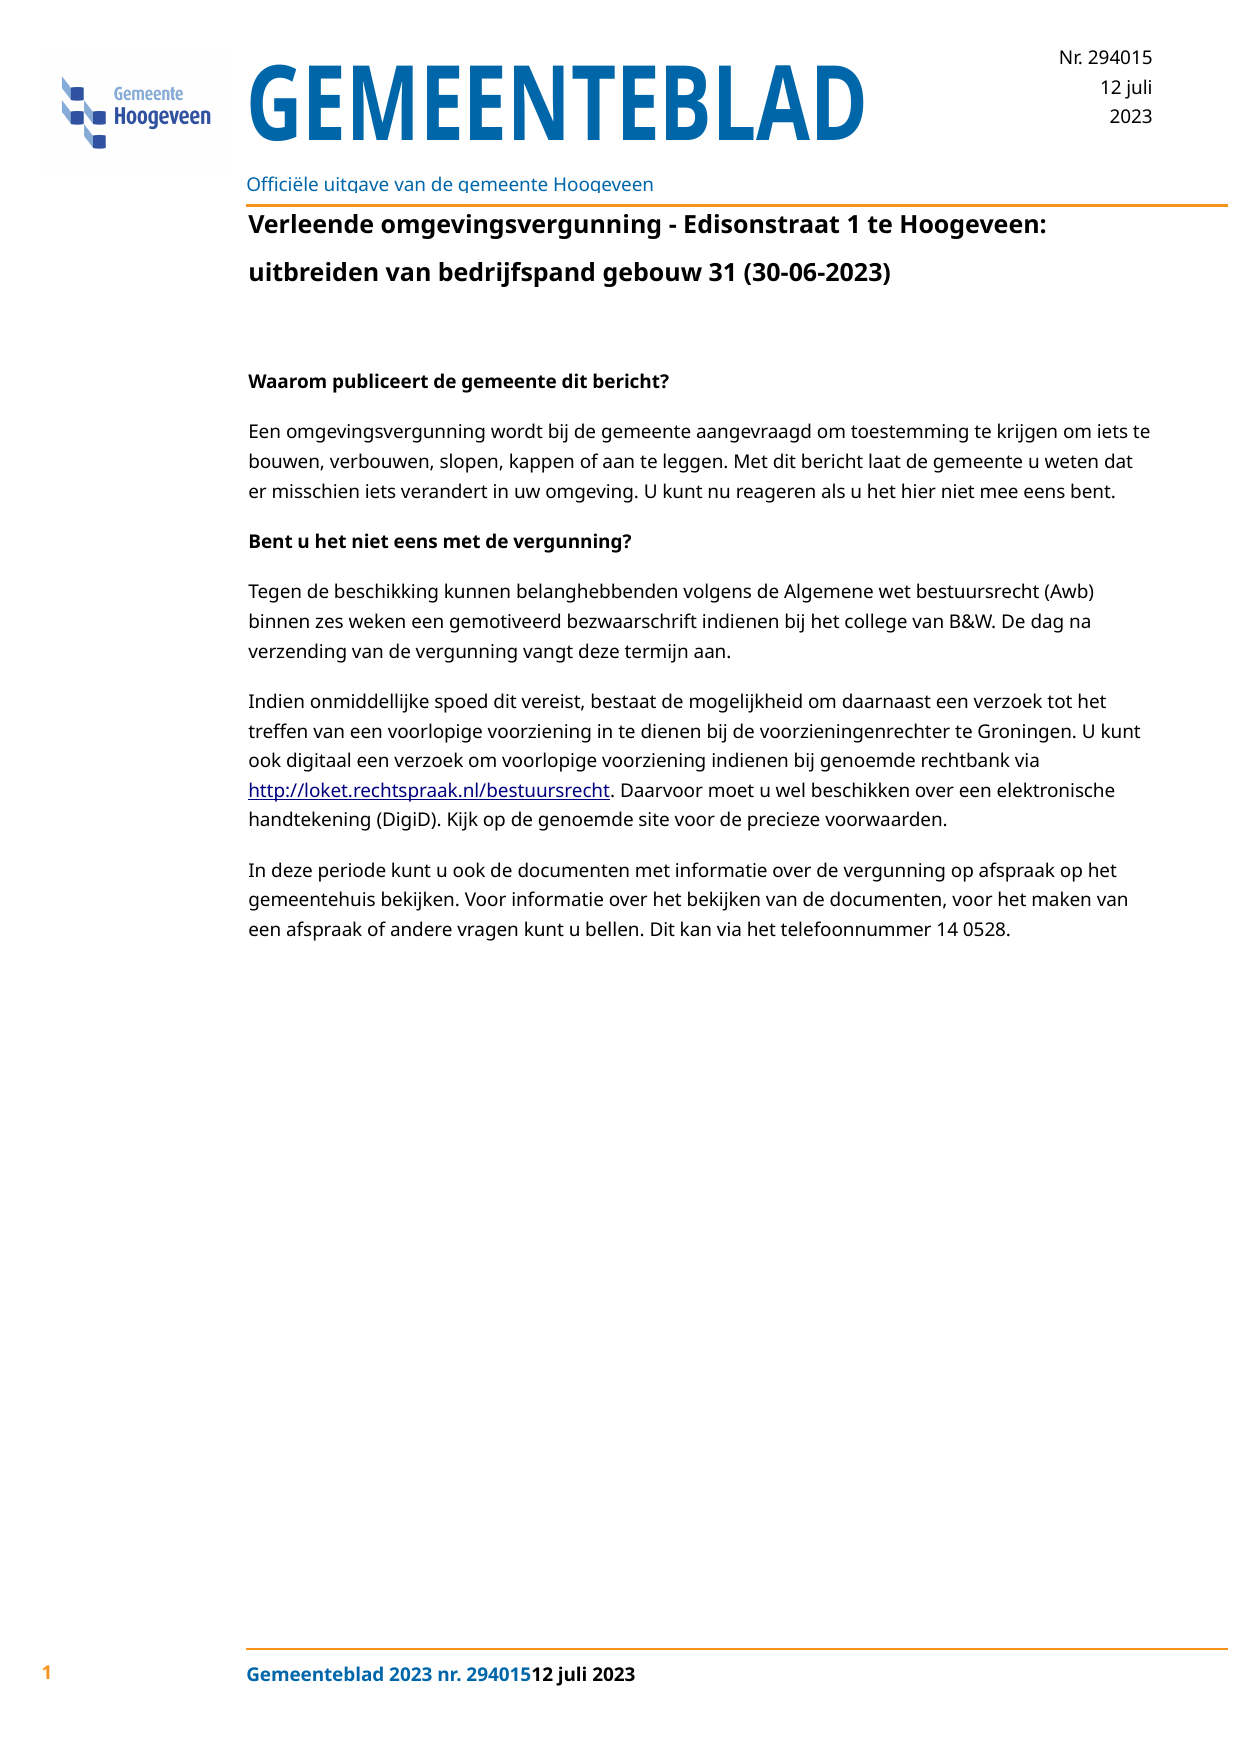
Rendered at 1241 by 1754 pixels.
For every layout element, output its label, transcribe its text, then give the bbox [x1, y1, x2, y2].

text Indien onmiddellijke spoed dit vereist, bestaat de mogelijkheid om daarnaast een verzoek tot het treffen van een voorlopige voorziening in te dienen bij de voorzieningenrechter te Groningen. U kunt ook digitaal een verzoek om voorlopige voorziening indienen bij genoemde rechtbank via http://loket.rechtspraak.nl/bestuursrecht. Daarvoor moet u wel beschikken over een elektronische handtekening (DigiD). Kijk op de genoemde site voor de precieze voorwaarden. [248, 688, 1152, 832]
picture [41, 47, 231, 172]
text Verleende omgevingsvergunning - Edisonstraat 1 te Hoogeveen: uitbreiden van bedrijfspand gebouw 31 (30-06-2023) [248, 207, 1152, 288]
text Een omgevingsvergunning wordt bij de gemeente aangevraagd om toestemming te krijgen om iets te bouwen, verbouwen, slopen, kappen of aan te leggen. Met dit bericht laat de gemeente u weten dat er misschien iets verandert in uw omgeving. U kunt nu reageren als u het hier niet mee eens bent. [248, 419, 1152, 504]
text In deze periode kunt u ook de documenten met informatie over de vergunning op afspraak op het gemeentehuis bekijken. Voor informatie over het bekijken van de documenten, voor het maken van een afspraak of andere vragen kunt u bellen. Dit kan via het telefoonnummer 14 0528. [248, 857, 1152, 942]
text Tegen de beschikking kunnen belanghebbenden volgens de Algemene wet bestuursrecht (Awb) binnen zes weken een gemotiveerd bezwaarschrift indienen bij het college van B&W. De dag na verzending van de vergunning vangt deze termijn aan. [248, 579, 1152, 664]
text Waarom publiceert de gemeente dit bericht? [248, 368, 1152, 394]
text Bent u het niet eens met de vergunning? [248, 528, 1152, 554]
